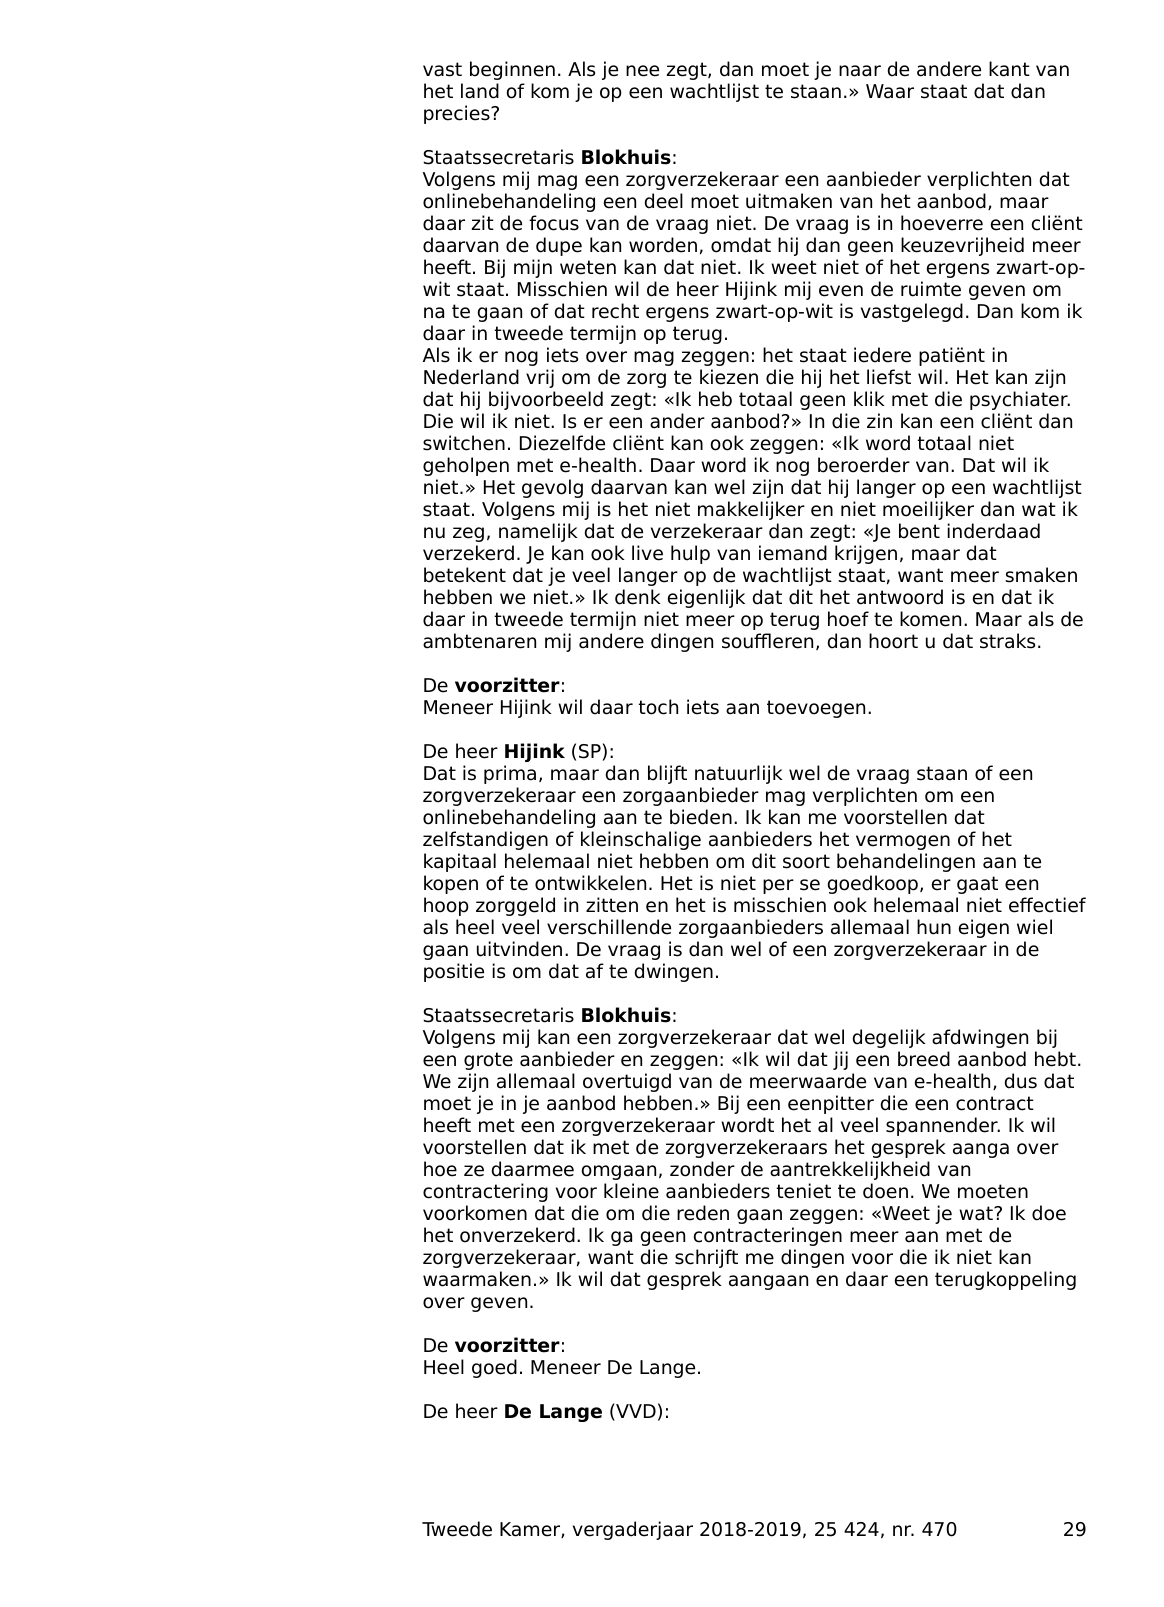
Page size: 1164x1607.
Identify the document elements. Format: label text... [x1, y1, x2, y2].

text De voorzitter: [422, 675, 1087, 697]
text Meneer Hijink wil daar toch iets aan toevoegen. [422, 697, 1087, 719]
text Staatssecretaris Blokhuis: [422, 1005, 1087, 1027]
text vast beginnen. Als je nee zegt, dan moet je naar de andere kant van het land of kom je op een wachtlijst te staan.» Waar staat dat dan precies? [422, 59, 1087, 125]
text Heel goed. Meneer De Lange. [422, 1357, 1087, 1379]
text De heer Hijink (SP): [422, 741, 1087, 763]
text De voorzitter: [422, 1335, 1087, 1357]
text Volgens mij kan een zorgverzekeraar dat wel degelijk afdwingen bij een grote aanbieder en zeggen: «Ik wil dat jij een breed aanbod hebt. We zijn allemaal overtuigd van de meerwaarde van e-health, dus dat moet je in je aanbod hebben.» Bij een eenpitter die een contract heeft met een zorgverzekeraar wordt het al veel spannender. Ik wil voorstellen dat ik met de zorgverzekeraars het gesprek aanga over hoe ze daarmee omgaan, zonder de aantrekkelijkheid van contractering voor kleine aanbieders teniet te doen. We moeten voorkomen dat die om die reden gaan zeggen: «Weet je wat? Ik doe het onverzekerd. Ik ga geen contracteringen meer aan met de zorgverzekeraar, want die schrijft me dingen voor die ik niet kan waarmaken.» Ik wil dat gesprek aangaan en daar een terugkoppeling over geven. [422, 1027, 1087, 1313]
text Staatssecretaris Blokhuis: [422, 147, 1087, 169]
text Dat is prima, maar dan blijft natuurlijk wel de vraag staan of een zorgverzekeraar een zorgaanbieder mag verplichten om een onlinebehandeling aan te bieden. Ik kan me voorstellen dat zelfstandigen of kleinschalige aanbieders het vermogen of het kapitaal helemaal niet hebben om dit soort behandelingen aan te kopen of te ontwikkelen. Het is niet per se goedkoop, er gaat een hoop zorggeld in zitten en het is misschien ook helemaal niet effectief als heel veel verschillende zorgaanbieders allemaal hun eigen wiel gaan uitvinden. De vraag is dan wel of een zorgverzekeraar in de positie is om dat af te dwingen. [422, 763, 1087, 983]
text De heer De Lange (VVD): [422, 1401, 1087, 1423]
text Volgens mij mag een zorgverzekeraar een aanbieder verplichten dat onlinebehandeling een deel moet uitmaken van het aanbod, maar daar zit de focus van de vraag niet. De vraag is in hoeverre een cliënt daarvan de dupe kan worden, omdat hij dan geen keuzevrijheid meer heeft. Bij mijn weten kan dat niet. Ik weet niet of het ergens zwart-op-wit staat. Misschien wil de heer Hijink mij even de ruimte geven om na te gaan of dat recht ergens zwart-op-wit is vastgelegd. Dan kom ik daar in tweede termijn op terug. [422, 169, 1087, 345]
text Als ik er nog iets over mag zeggen: het staat iedere patiënt in Nederland vrij om de zorg te kiezen die hij het liefst wil. Het kan zijn dat hij bijvoorbeeld zegt: «Ik heb totaal geen klik met die psychiater. Die wil ik niet. Is er een ander aanbod?» In die zin kan een cliënt dan switchen. Diezelfde cliënt kan ook zeggen: «Ik word totaal niet geholpen met e-health. Daar word ik nog beroerder van. Dat wil ik niet.» Het gevolg daarvan kan wel zijn dat hij langer op een wachtlijst staat. Volgens mij is het niet makkelijker en niet moeilijker dan wat ik nu zeg, namelijk dat de verzekeraar dan zegt: «Je bent inderdaad verzekerd. Je kan ook live hulp van iemand krijgen, maar dat betekent dat je veel langer op de wachtlijst staat, want meer smaken hebben we niet.» Ik denk eigenlijk dat dit het antwoord is en dat ik daar in tweede termijn niet meer op terug hoef te komen. Maar als de ambtenaren mij andere dingen souffleren, dan hoort u dat straks. [422, 345, 1087, 653]
